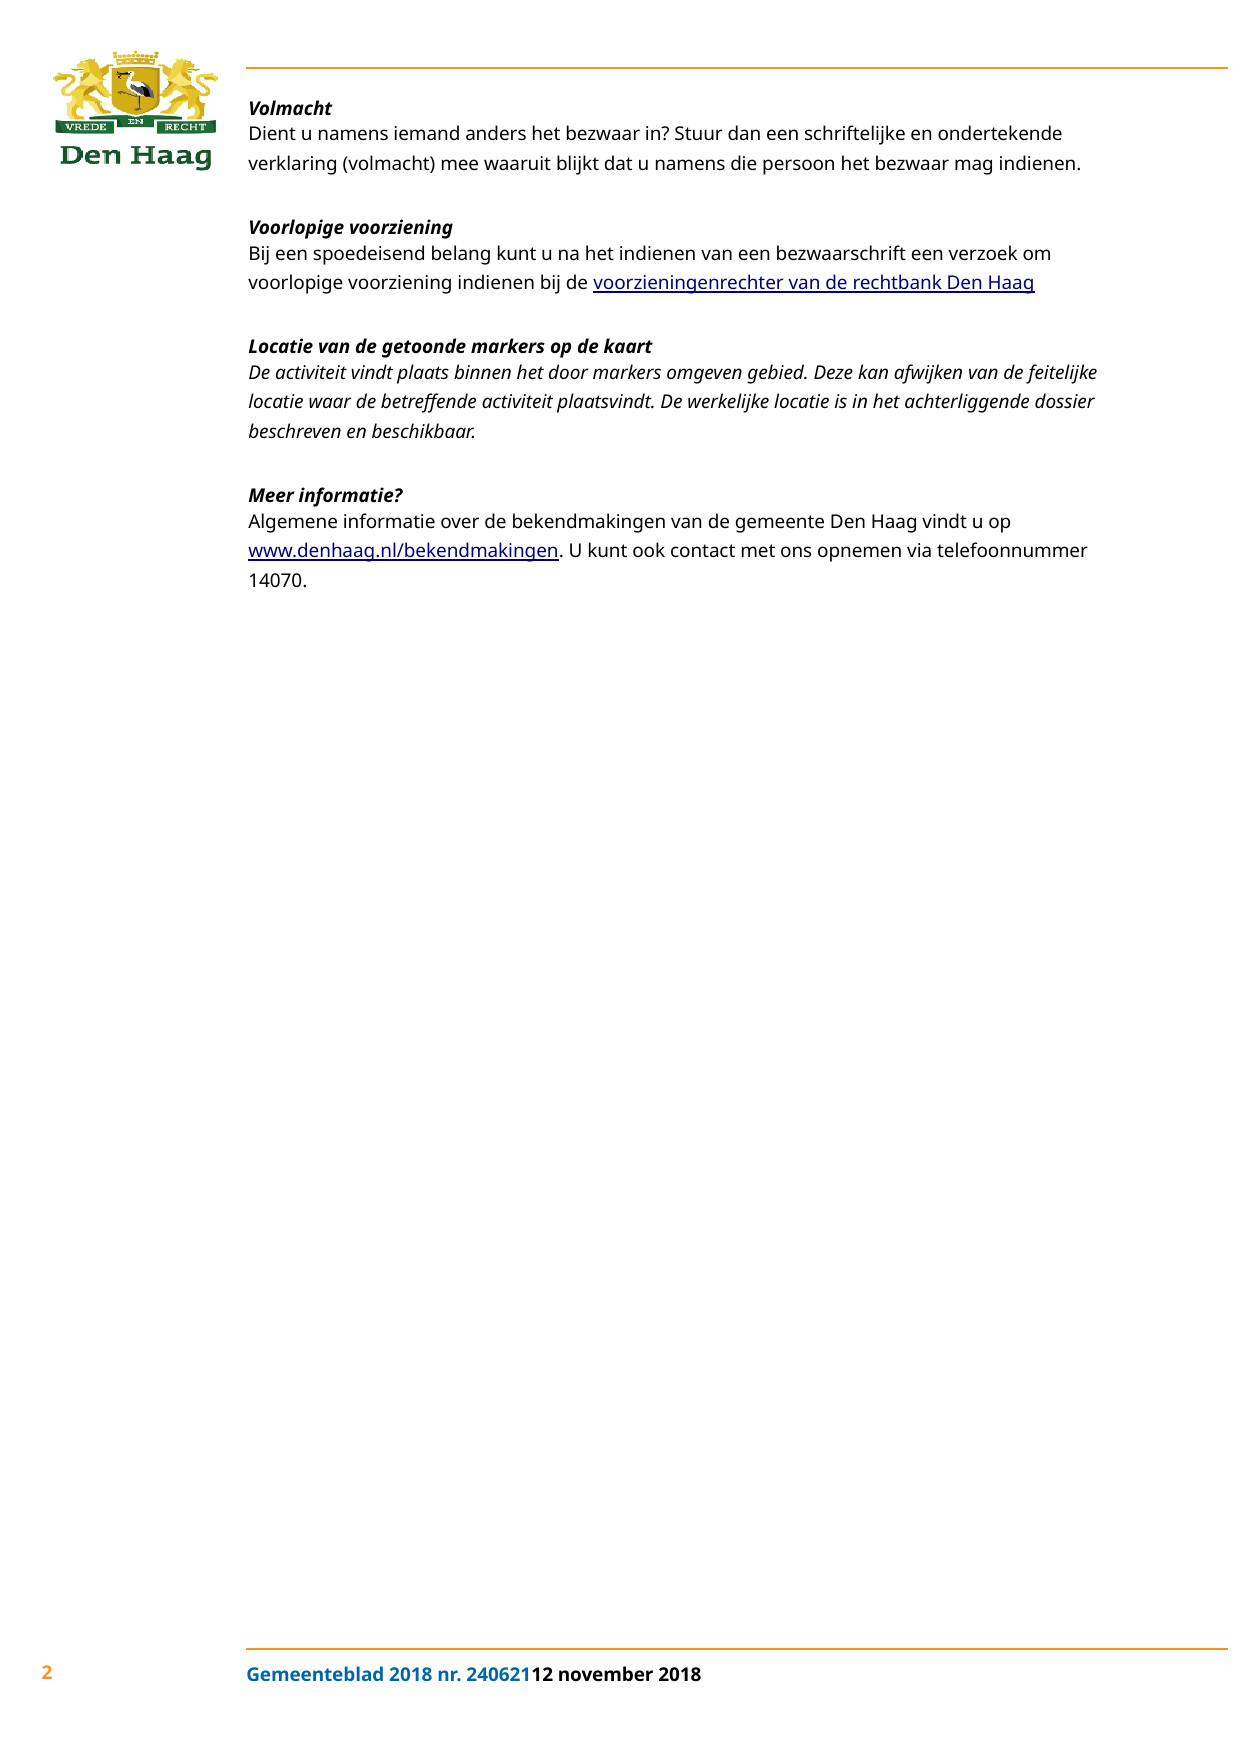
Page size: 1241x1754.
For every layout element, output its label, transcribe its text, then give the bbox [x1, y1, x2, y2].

text Volmacht [248, 95, 1152, 121]
text Dient u namens iemand anders het bezwaar in? Stuur dan een schriftelijke en ondertekende verklaring (volmacht) mee waaruit blijkt dat u namens die persoon het bezwaar mag indienen. [248, 121, 1152, 176]
text Meer informatie? [248, 482, 1152, 508]
text De activiteit vindt plaats binnen het door markers omgeven gebied. Deze kan afwijken van de feitelijke locatie waar de betreffende activiteit plaatsvindt. De werkelijke locatie is in het achterliggende dossier beschreven en beschikbaar. [248, 359, 1152, 444]
text Locatie van de getoonde markers op de kaart [248, 333, 1152, 359]
text Bij een spoedeisend belang kunt u na het indienen van een bezwaarschrift een verzoek om voorlopige voorziening indienen bij de voorzieningenrechter van de rechtbank Den Haag [248, 240, 1152, 295]
text Voorlopige voorziening [248, 214, 1152, 240]
text Algemene informatie over de bekendmakingen van de gemeente Den Haag vindt u op www.denhaag.nl/bekendmakingen. U kunt ook contact met ons opnemen via telefoonnummer 14070. [248, 508, 1152, 593]
picture [41, 47, 231, 172]
